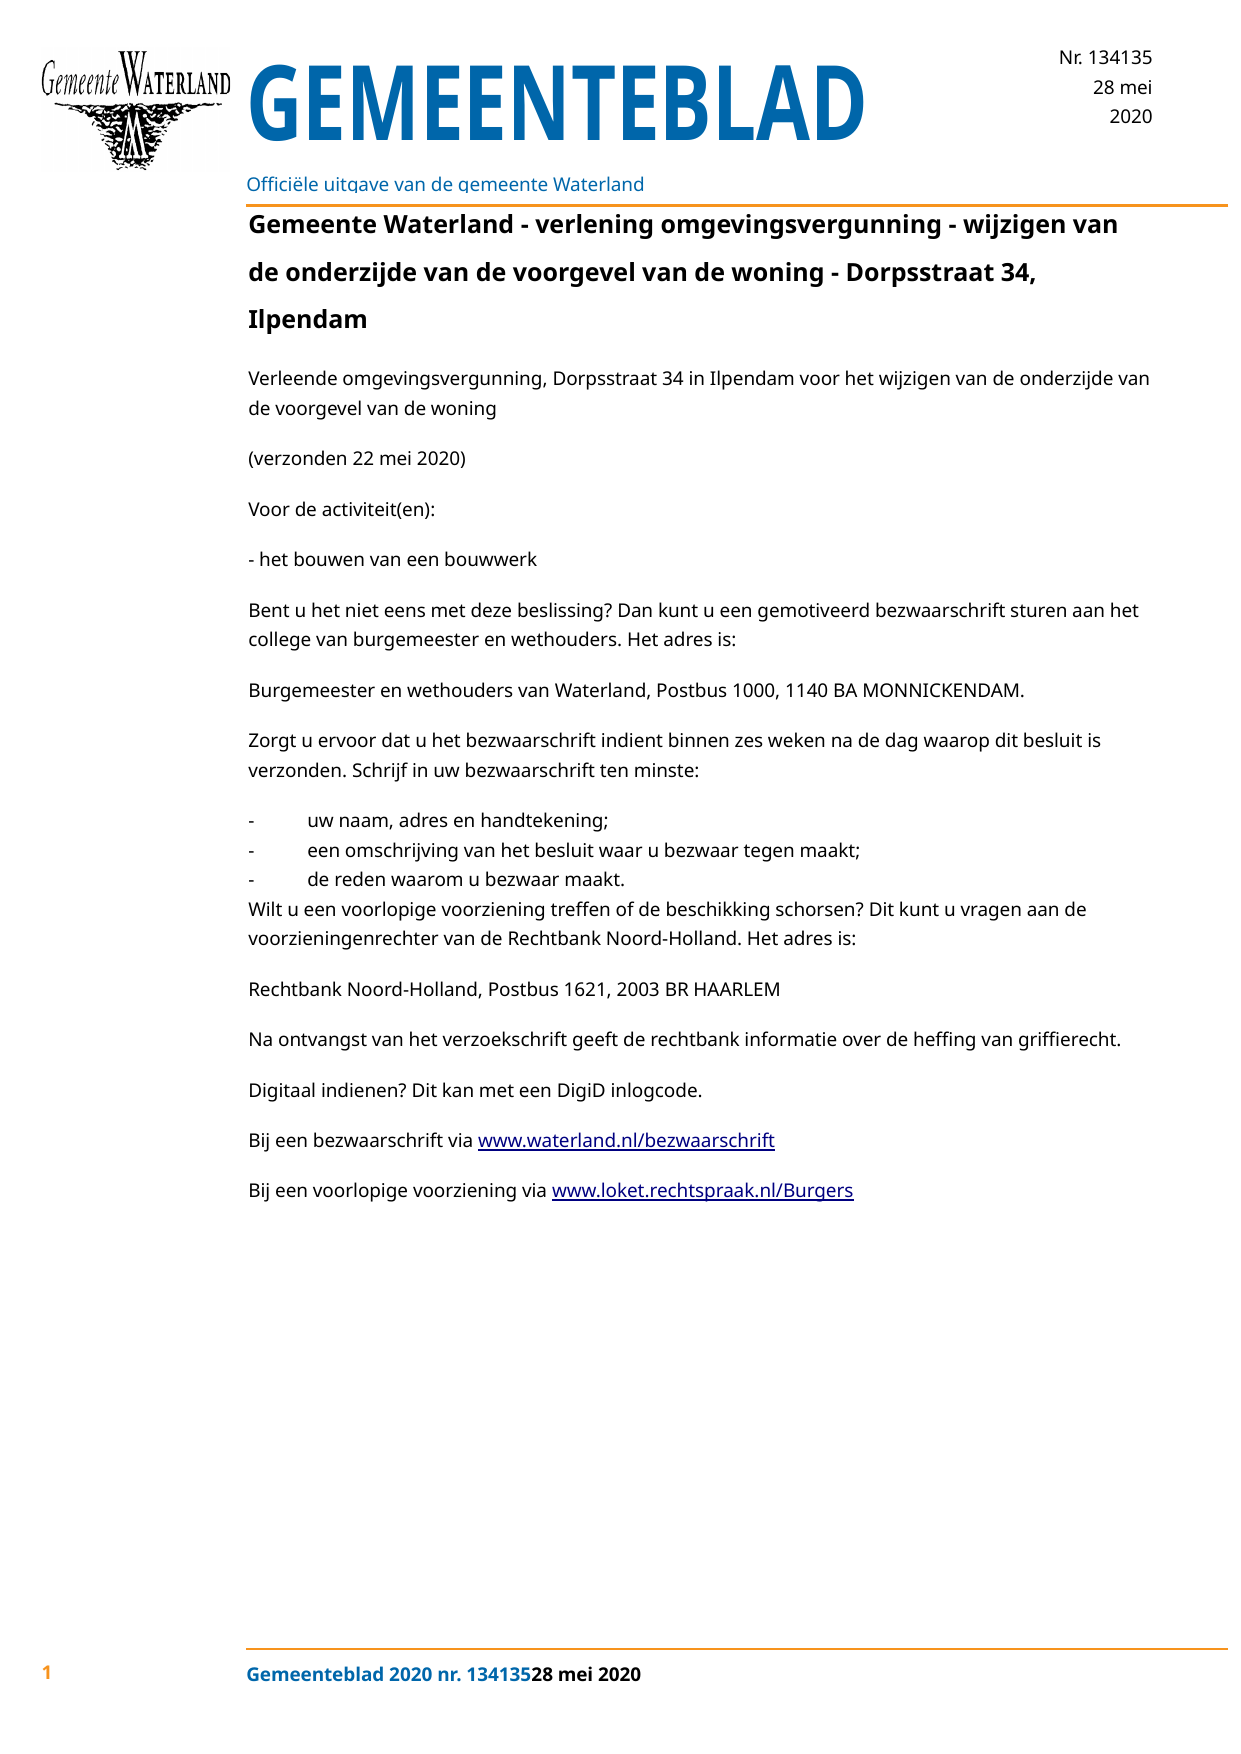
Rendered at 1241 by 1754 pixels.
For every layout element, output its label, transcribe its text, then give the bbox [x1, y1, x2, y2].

text (verzonden 22 mei 2020) [248, 446, 1152, 471]
list uw naam, adres en handtekening; [248, 807, 1152, 833]
text Wilt u een voorlopige voorziening treffen of de beschikking schorsen? Dit kunt u vragen aan de voorzieningenrechter van de Rechtbank Noord-Holland. Het adres is: [248, 896, 1152, 951]
text Na ontvangst van het verzoekschrift geeft de rechtbank informatie over de heffing van griffierecht. [248, 1026, 1152, 1052]
text Rechtbank Noord-Holland, Postbus 1621, 2003 BR HAARLEM [248, 976, 1152, 1002]
text Bij een voorlopige voorziening via www.loket.rechtspraak.nl/Burgers [248, 1178, 1152, 1203]
text Verleende omgevingsvergunning, Dorpsstraat 34 in Ilpendam voor het wijzigen van de onderzijde van de voorgevel van de woning [248, 366, 1152, 421]
text - het bouwen van een bouwwerk [248, 546, 1152, 572]
text Burgemeester en wethouders van Waterland, Postbus 1000, 1140 BA MONNICKENDAM. [248, 677, 1152, 702]
list een omschrijving van het besluit waar u bezwaar tegen maakt; [248, 837, 1152, 862]
text Zorgt u ervoor dat u het bezwaarschrift indient binnen zes weken na de dag waarop dit besluit is verzonden. Schrijf in uw bezwaarschrift ten minste: [248, 727, 1152, 782]
picture [41, 47, 231, 172]
text Bent u het niet eens met deze beslissing? Dan kunt u een gemotiveerd bezwaarschrift sturen aan het college van burgemeester en wethouders. Het adres is: [248, 597, 1152, 652]
text Bij een bezwaarschrift via www.waterland.nl/bezwaarschrift [248, 1127, 1152, 1153]
list de reden waarom u bezwaar maakt. [248, 866, 1152, 892]
text Voor de activiteit(en): [248, 496, 1152, 522]
text Gemeente Waterland - verlening omgevingsvergunning - wijzigen van de onderzijde van de voorgevel van de woning - Dorpsstraat 34, Ilpendam [248, 207, 1152, 336]
text Digitaal indienen? Dit kan met een DigiD inlogcode. [248, 1077, 1152, 1102]
